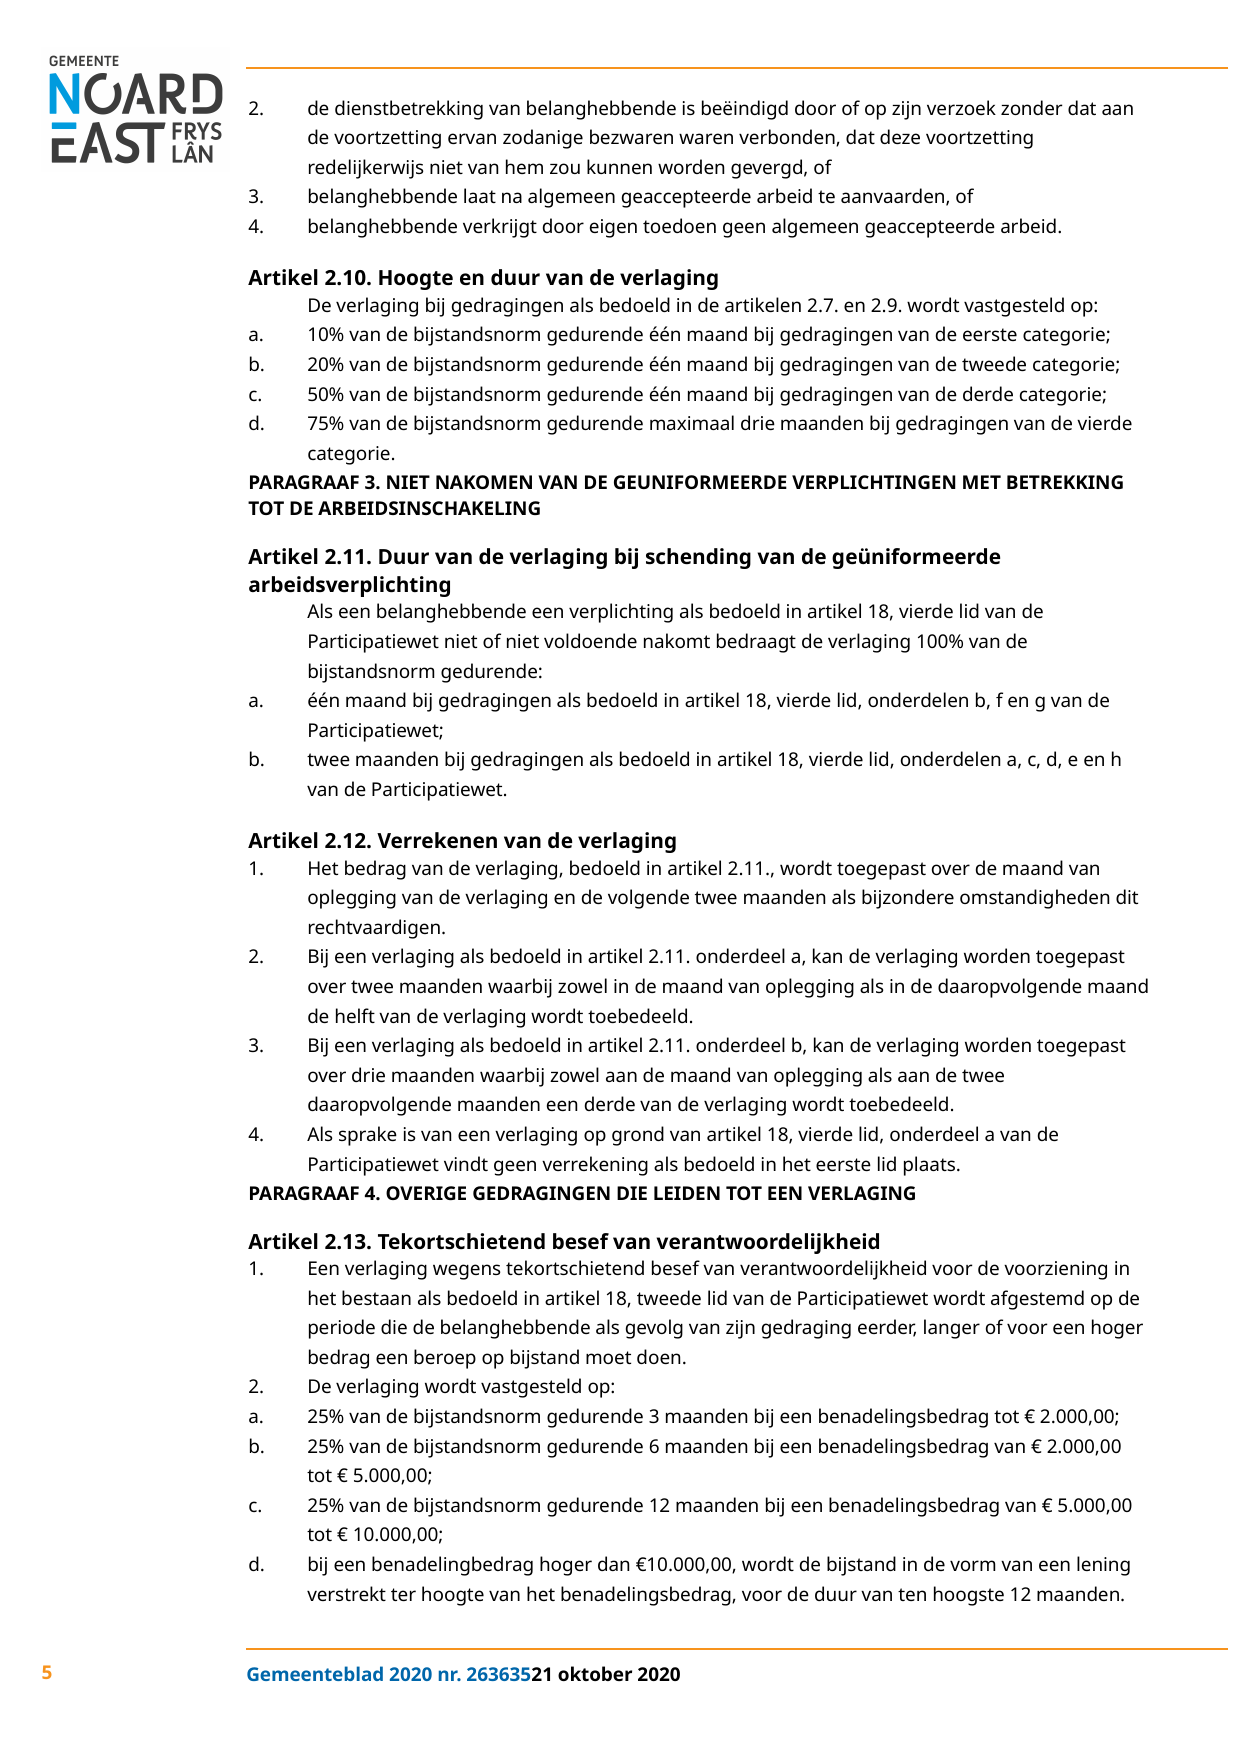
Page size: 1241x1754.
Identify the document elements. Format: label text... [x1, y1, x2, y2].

list Het bedrag van de verlaging, bedoeld in artikel 2.11., wordt toegepast over de maand van oplegging van de verlaging en de volgende twee maanden als bijzondere omstandigheden dit rechtvaardigen. [248, 855, 1152, 940]
list De verlaging bij gedragingen als bedoeld in de artikelen 2.7. en 2.9. wordt vastgesteld op: [248, 292, 1152, 318]
list belanghebbende verkrijgt door eigen toedoen geen algemeen geaccepteerde arbeid. [248, 213, 1152, 239]
text PARAGRAAF 3. NIET NAKOMEN VAN DE GEUNIFORMEERDE VERPLICHTINGEN MET BETREKKING TOT DE ARBEIDSINSCHAKELING [248, 469, 1152, 521]
list bij een benadelingbedrag hoger dan €10.000,00, wordt de bijstand in de vorm van een lening verstrekt ter hoogte van het benadelingsbedrag, voor de duur van ten hoogste 12 maanden. [248, 1551, 1152, 1607]
picture [41, 47, 231, 172]
list 20% van de bijstandsnorm gedurende één maand bij gedragingen van de tweede categorie; [248, 351, 1152, 377]
list 10% van de bijstandsnorm gedurende één maand bij gedragingen van de eerste categorie; [248, 322, 1152, 347]
list twee maanden bij gedragingen als bedoeld in artikel 18, vierde lid, onderdelen a, c, d, e en h van de Participatiewet. [248, 747, 1152, 802]
text PARAGRAAF 4. OVERIGE GEDRAGINGEN DIE LEIDEN TOT EEN VERLAGING [248, 1180, 1152, 1206]
list Bij een verlaging als bedoeld in artikel 2.11. onderdeel a, kan de verlaging worden toegepast over twee maanden waarbij zowel in de maand van oplegging als in de daaropvolgende maand de helft van de verlaging wordt toebedeeld. [248, 944, 1152, 1029]
list Als sprake is van een verlaging op grond van artikel 18, vierde lid, onderdeel a van de Participatiewet vindt geen verrekening als bedoeld in het eerste lid plaats. [248, 1121, 1152, 1177]
list één maand bij gedragingen als bedoeld in artikel 18, vierde lid, onderdelen b, f en g van de Participatiewet; [248, 687, 1152, 743]
text Artikel 2.12. Verrekenen van de verlaging [248, 827, 1152, 855]
list Als een belanghebbende een verplichting als bedoeld in artikel 18, vierde lid van de Participatiewet niet of niet voldoende nakomt bedraagt de verlaging 100% van de bijstandsnorm gedurende: [248, 599, 1152, 683]
list 50% van de bijstandsnorm gedurende één maand bij gedragingen van de derde categorie; [248, 381, 1152, 406]
text Artikel 2.11. Duur van de verlaging bij schending van de geüniformeerde arbeidsverplichting [248, 542, 1152, 599]
list Een verlaging wegens tekortschietend besef van verantwoordelijkheid voor de voorziening in het bestaan als bedoeld in artikel 18, tweede lid van de Participatiewet wordt afgestemd op de periode die de belanghebbende als gevolg van zijn gedraging eerder, langer of voor een hoger bedrag een beroep op bijstand moet doen. [248, 1255, 1152, 1370]
list 25% van de bijstandsnorm gedurende 3 maanden bij een benadelingsbedrag tot € 2.000,00; [248, 1403, 1152, 1429]
list de dienstbetrekking van belanghebbende is beëindigd door of op zijn verzoek zonder dat aan de voortzetting ervan zodanige bezwaren waren verbonden, dat deze voortzetting redelijkerwijs niet van hem zou kunnen worden gevergd, of [248, 95, 1152, 180]
text Artikel 2.13. Tekortschietend besef van verantwoordelijkheid [248, 1227, 1152, 1255]
list 25% van de bijstandsnorm gedurende 6 maanden bij een benadelingsbedrag van € 2.000,00 tot € 5.000,00; [248, 1433, 1152, 1488]
list Bij een verlaging als bedoeld in artikel 2.11. onderdeel b, kan de verlaging worden toegepast over drie maanden waarbij zowel aan de maand van oplegging als aan de twee daaropvolgende maanden een derde van de verlaging wordt toebedeeld. [248, 1032, 1152, 1117]
list 75% van de bijstandsnorm gedurende maximaal drie maanden bij gedragingen van de vierde categorie. [248, 410, 1152, 466]
list 25% van de bijstandsnorm gedurende 12 maanden bij een benadelingsbedrag van € 5.000,00 tot € 10.000,00; [248, 1492, 1152, 1547]
list De verlaging wordt vastgesteld op: [248, 1374, 1152, 1399]
text Artikel 2.10. Hoogte en duur van de verlaging [248, 263, 1152, 292]
list belanghebbende laat na algemeen geaccepteerde arbeid te aanvaarden, of [248, 183, 1152, 209]
